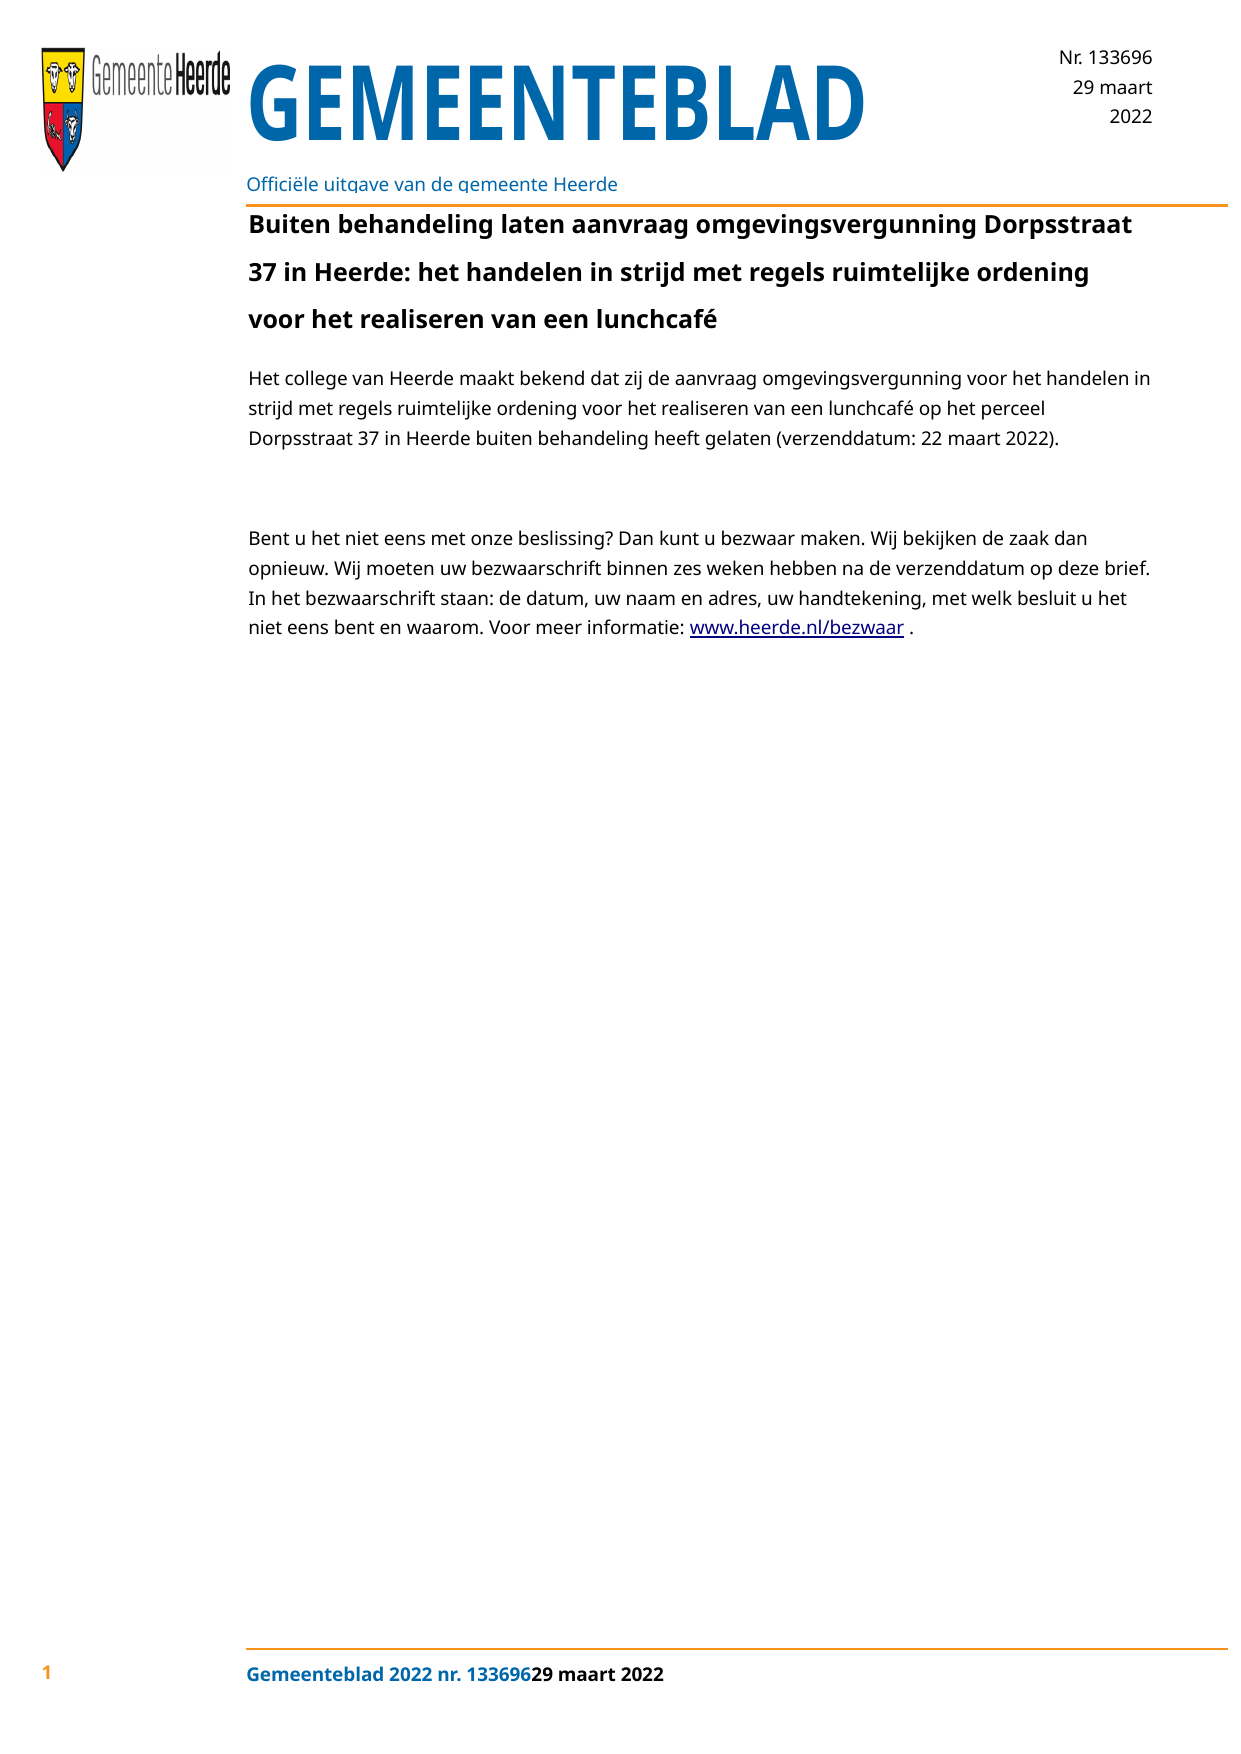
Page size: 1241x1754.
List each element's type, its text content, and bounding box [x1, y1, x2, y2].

picture [41, 47, 231, 172]
text Buiten behandeling laten aanvraag omgevingsvergunning Dorpsstraat 37 in Heerde: het handelen in strijd met regels ruimtelijke ordening voor het realiseren van een lunchcafé [248, 207, 1152, 336]
text Het college van Heerde maakt bekend dat zij de aanvraag omgevingsvergunning voor het handelen in strijd met regels ruimtelijke ordening voor het realiseren van een lunchcafé op het perceel Dorpsstraat 37 in Heerde buiten behandeling heeft gelaten (verzenddatum: 22 maart 2022). [248, 366, 1152, 450]
text Bent u het niet eens met onze beslissing? Dan kunt u bezwaar maken. Wij bekijken de zaak dan opnieuw. Wij moeten uw bezwaarschrift binnen zes weken hebben na de verzenddatum op deze brief. In het bezwaarschrift staan: de datum, uw naam en adres, uw handtekening, met welk besluit u het niet eens bent en waarom. Voor meer informatie: www.heerde.nl/bezwaar . [248, 526, 1152, 640]
